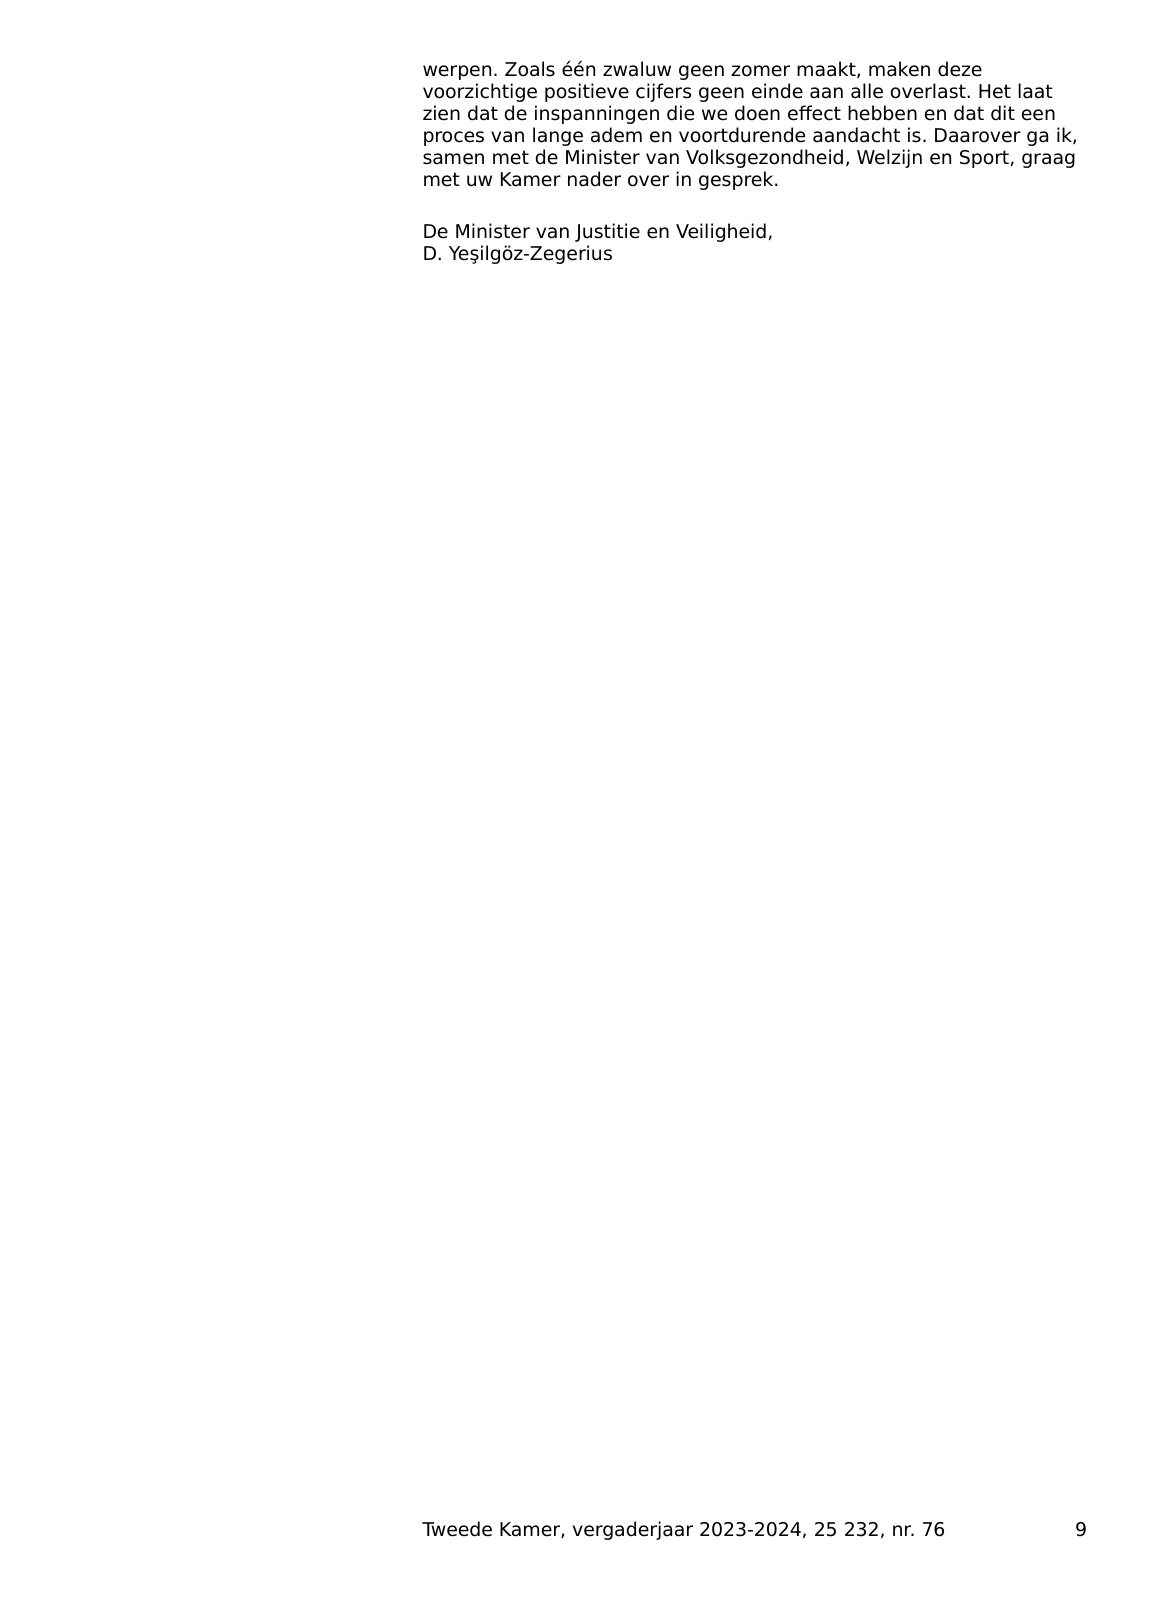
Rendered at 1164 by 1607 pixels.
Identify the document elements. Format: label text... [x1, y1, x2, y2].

text werpen. Zoals één zwaluw geen zomer maakt, maken deze voorzichtige positieve cijfers geen einde aan alle overlast. Het laat zien dat de inspanningen die we doen effect hebben en dat dit een proces van lange adem en voortdurende aandacht is. Daarover ga ik, samen met de Minister van Volksgezondheid, Welzijn en Sport, graag met uw Kamer nader over in gesprek. [422, 59, 1087, 191]
text De Minister van Justitie en Veiligheid, D. Yeşilgöz-Zegerius [422, 221, 1087, 265]
